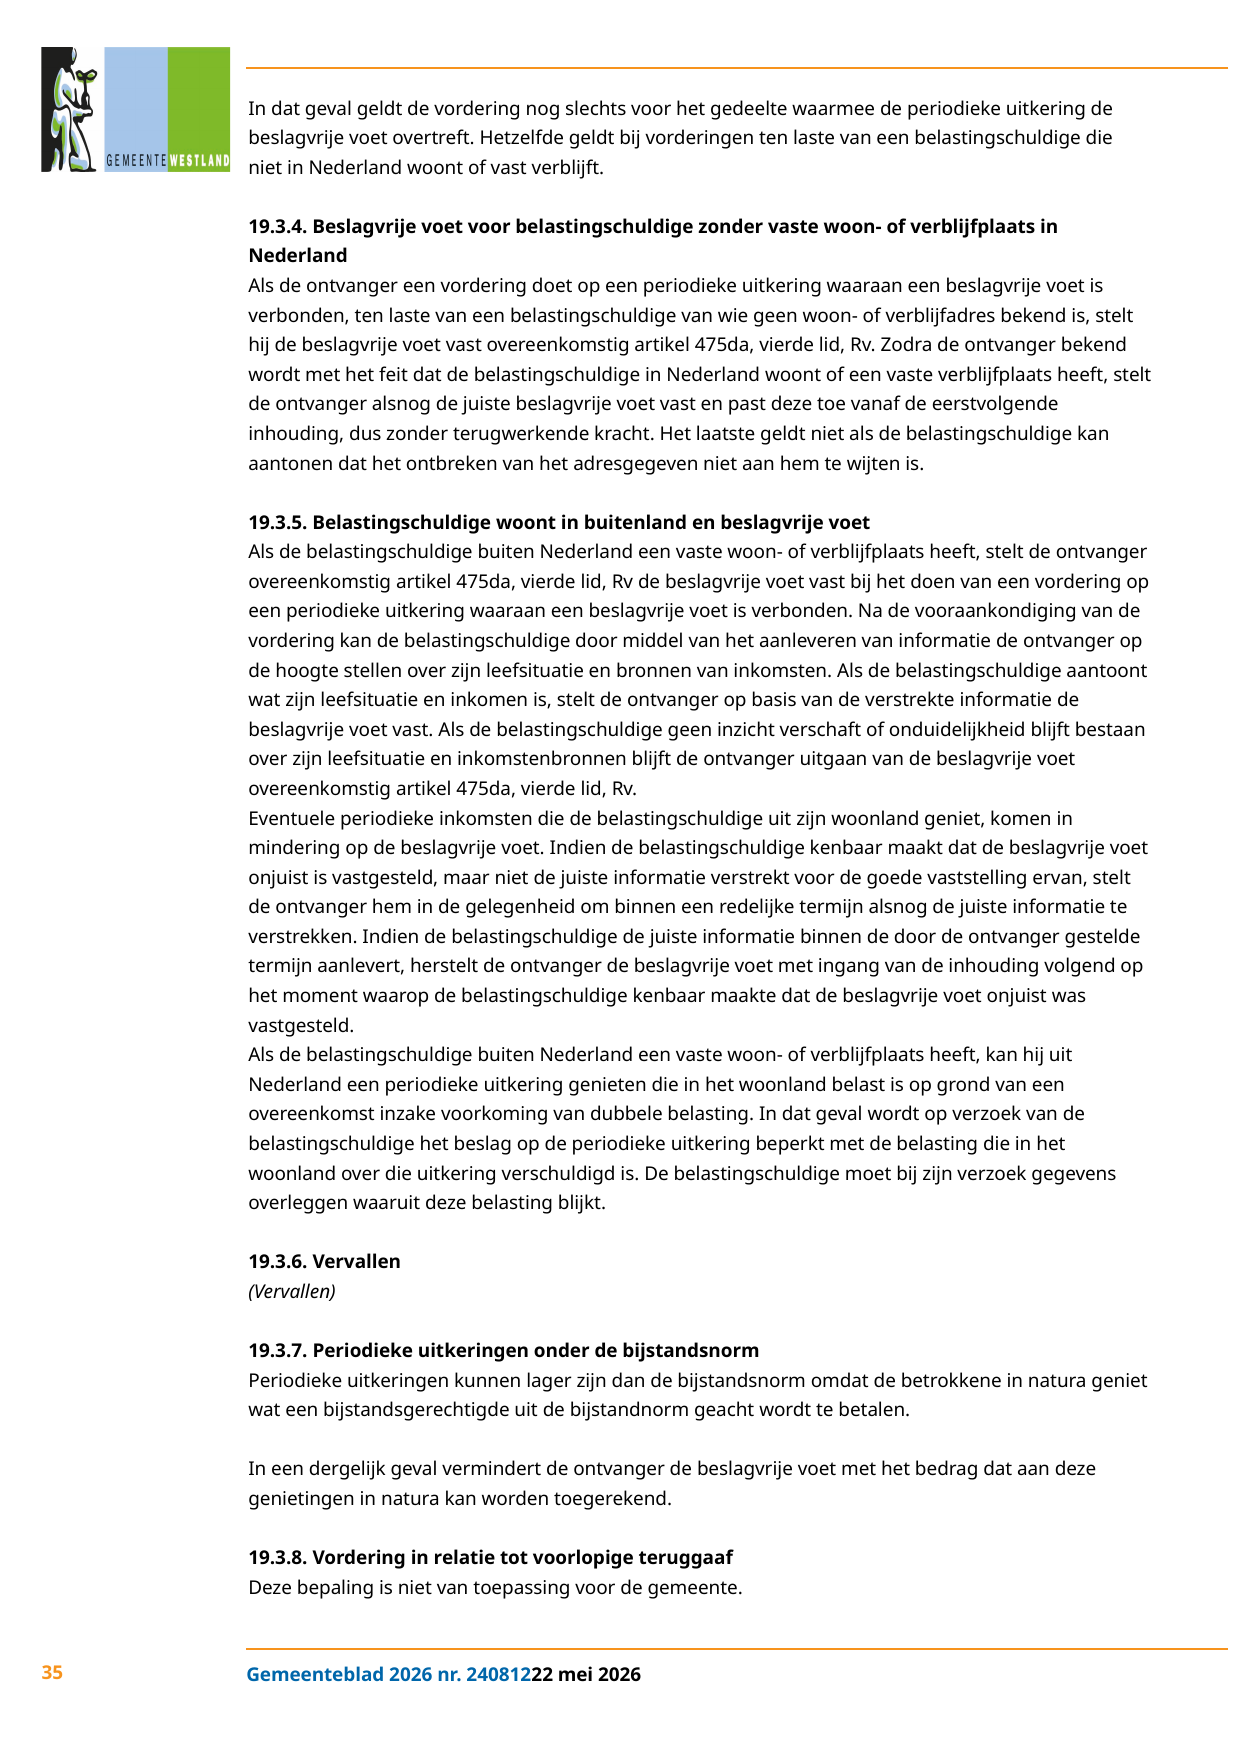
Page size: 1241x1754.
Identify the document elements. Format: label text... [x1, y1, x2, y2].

text In een dergelijk geval vermindert de ontvanger de beslagvrije voet met het bedrag dat aan deze genietingen in natura kan worden toegerekend. [248, 1456, 1152, 1511]
text Als de belastingschuldige buiten Nederland een vaste woon- of verblijfplaats heeft, kan hij uit Nederland een periodieke uitkering genieten die in het woonland belast is op grond van een overeenkomst inzake voorkoming van dubbele belasting. In dat geval wordt op verzoek van de belastingschuldige het beslag op de periodieke uitkering beperkt met de belasting die in het woonland over die uitkering verschuldigd is. De belastingschuldige moet bij zijn verzoek gegevens overleggen waaruit deze belasting blijkt. [248, 1041, 1152, 1215]
text Periodieke uitkeringen kunnen lager zijn dan de bijstandsnorm omdat de betrokkene in natura geniet wat een bijstandsgerechtigde uit de bijstandnorm geacht wordt te betalen. [248, 1367, 1152, 1422]
text In dat geval geldt de vordering nog slechts voor het gedeelte waarmee de periodieke uitkering de beslagvrije voet overtreft. Hetzelfde geldt bij vorderingen ten laste van een belastingschuldige die niet in Nederland woont of vast verblijft. [248, 95, 1152, 180]
text 19.3.7. Periodieke uitkeringen onder de bijstandsnorm [248, 1337, 1152, 1363]
picture [41, 47, 231, 172]
text Als de belastingschuldige buiten Nederland een vaste woon- of verblijfplaats heeft, stelt de ontvanger overeenkomstig artikel 475da, vierde lid, Rv de beslagvrije voet vast bij het doen van een vordering op een periodieke uitkering waaraan een beslagvrije voet is verbonden. Na de vooraankondiging van de vordering kan de belastingschuldige door middel van het aanleveren van informatie de ontvanger op de hoogte stellen over zijn leefsituatie en bronnen van inkomsten. Als de belastingschuldige aantoont wat zijn leefsituatie en inkomen is, stelt de ontvanger op basis van de verstrekte informatie de beslagvrije voet vast. Als de belastingschuldige geen inzicht verschaft of onduidelijkheid blijft bestaan over zijn leefsituatie en inkomstenbronnen blijft de ontvanger uitgaan van de beslagvrije voet overeenkomstig artikel 475da, vierde lid, Rv. [248, 538, 1152, 801]
text Deze bepaling is niet van toepassing voor de gemeente. [248, 1574, 1152, 1600]
text Als de ontvanger een vordering doet op een periodieke uitkering waaraan een beslagvrije voet is verbonden, ten laste van een belastingschuldige van wie geen woon- of verblijfadres bekend is, stelt hij de beslagvrije voet vast overeenkomstig artikel 475da, vierde lid, Rv. Zodra de ontvanger bekend wordt met het feit dat de belastingschuldige in Nederland woont of een vaste verblijfplaats heeft, stelt de ontvanger alsnog de juiste beslagvrije voet vast en past deze toe vanaf de eerstvolgende inhouding, dus zonder terugwerkende kracht. Het laatste geldt niet als de belastingschuldige kan aantonen dat het ontbreken van het adresgegeven niet aan hem te wijten is. [248, 272, 1152, 476]
text (Vervallen) [248, 1278, 1152, 1304]
text 19.3.6. Vervallen [248, 1248, 1152, 1274]
text 19.3.4. Beslagvrije voet voor belastingschuldige zonder vaste woon- of verblijfplaats in Nederland [248, 213, 1152, 268]
text 19.3.8. Vordering in relatie tot voorlopige teruggaaf [248, 1544, 1152, 1570]
text Eventuele periodieke inkomsten die de belastingschuldige uit zijn woonland geniet, komen in mindering op de beslagvrije voet. Indien de belastingschuldige kenbaar maakt dat de beslagvrije voet onjuist is vastgesteld, maar niet de juiste informatie verstrekt voor de goede vaststelling ervan, stelt de ontvanger hem in de gelegenheid om binnen een redelijke termijn alsnog de juiste informatie te verstrekken. Indien de belastingschuldige de juiste informatie binnen de door de ontvanger gestelde termijn aanlevert, herstelt de ontvanger de beslagvrije voet met ingang van de inhouding volgend op het moment waarop de belastingschuldige kenbaar maakte dat de beslagvrije voet onjuist was vastgesteld. [248, 805, 1152, 1038]
text 19.3.5. Belastingschuldige woont in buitenland en beslagvrije voet [248, 509, 1152, 535]
